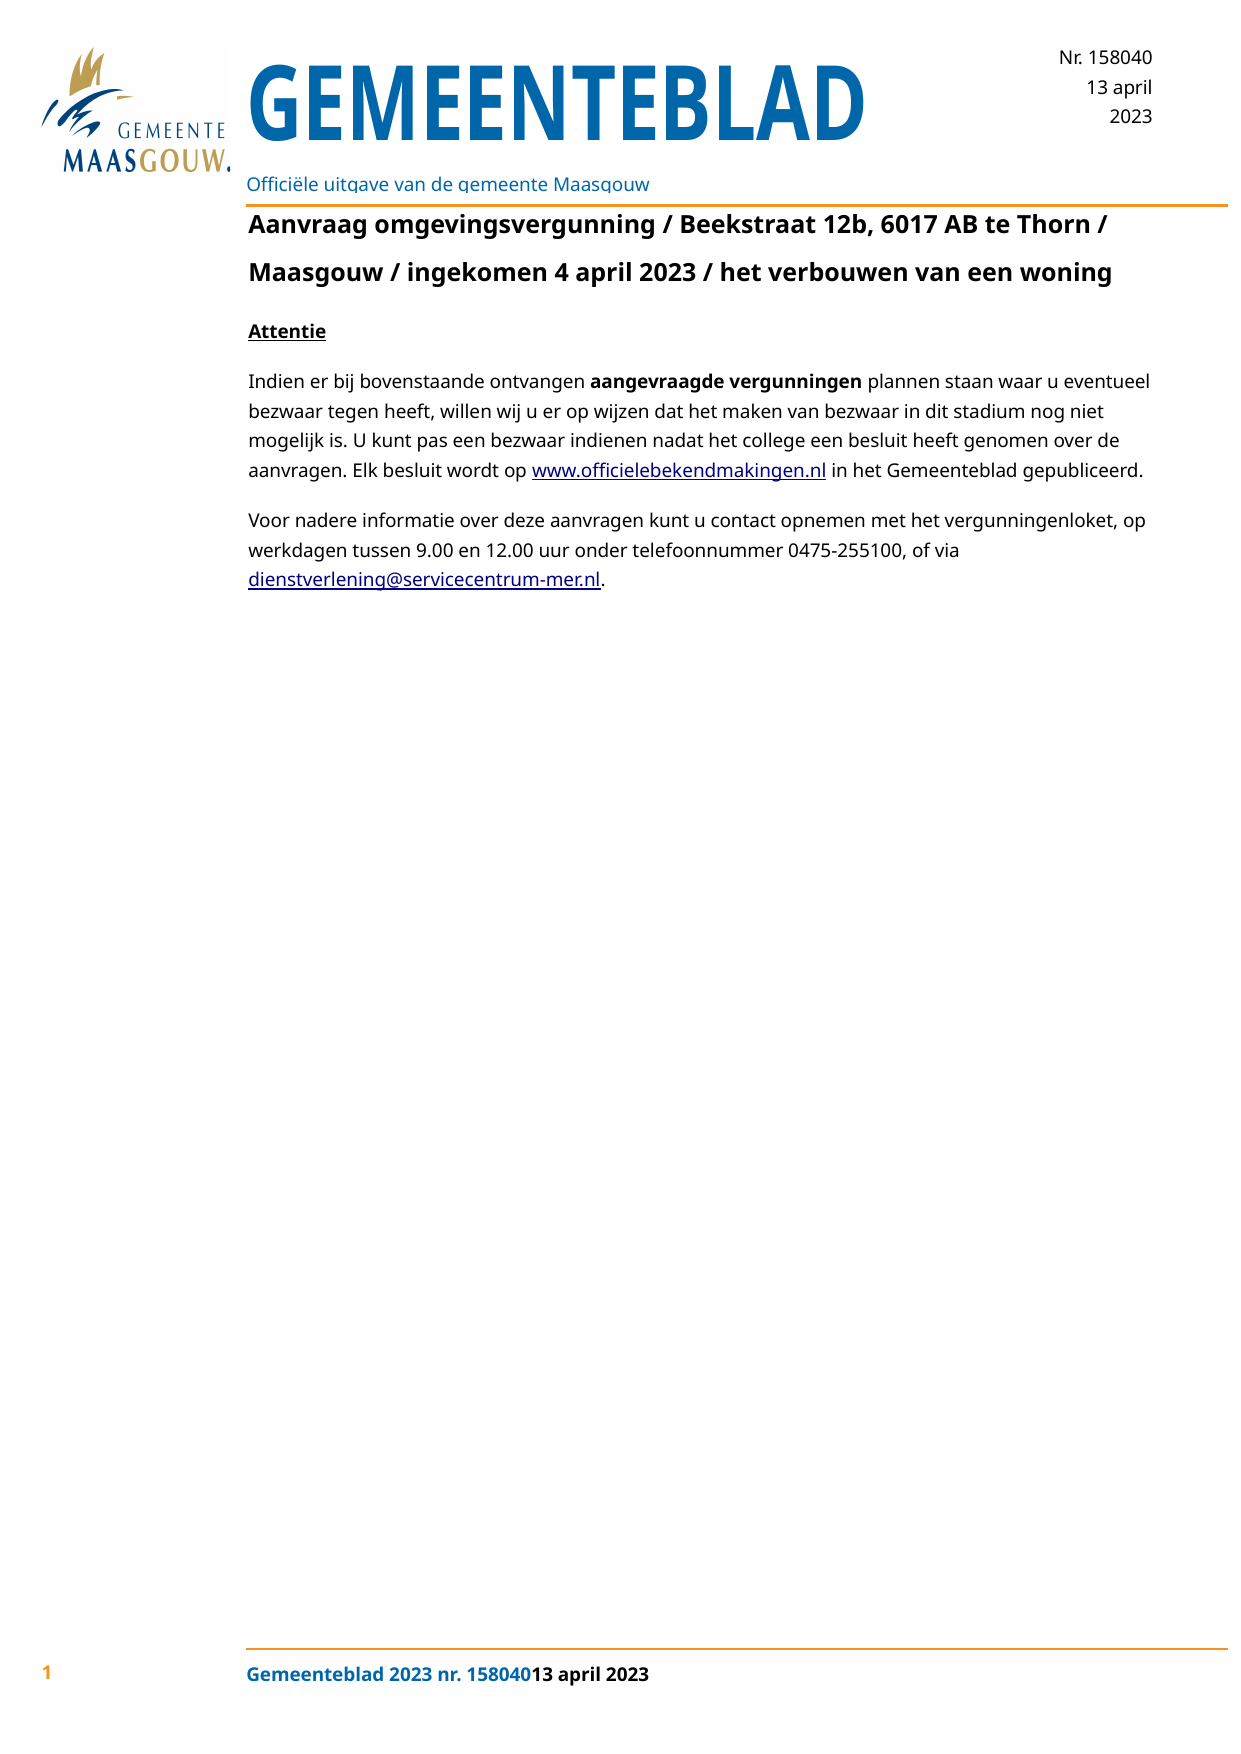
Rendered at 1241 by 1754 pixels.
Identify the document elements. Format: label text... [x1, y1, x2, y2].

text Voor nadere informatie over deze aanvragen kunt u contact opnemen met het vergunningenloket, op werkdagen tussen 9.00 en 12.00 uur onder telefoonnummer 0475-255100, of via dienstverlening@servicecentrum-mer.nl. [248, 507, 1152, 592]
picture [41, 47, 231, 172]
text Indien er bij bovenstaande ontvangen aangevraagde vergunningen plannen staan waar u eventueel bezwaar tegen heeft, willen wij u er op wijzen dat het maken van bezwaar in dit stadium nog niet mogelijk is. U kunt pas een bezwaar indienen nadat het college een besluit heeft genomen over de aanvragen. Elk besluit wordt op www.officielebekendmakingen.nl in het Gemeenteblad gepubliceerd. [248, 368, 1152, 483]
text Aanvraag omgevingsvergunning / Beekstraat 12b, 6017 AB te Thorn / Maasgouw / ingekomen 4 april 2023 / het verbouwen van een woning [248, 207, 1152, 288]
text Attentie [248, 318, 1152, 344]
